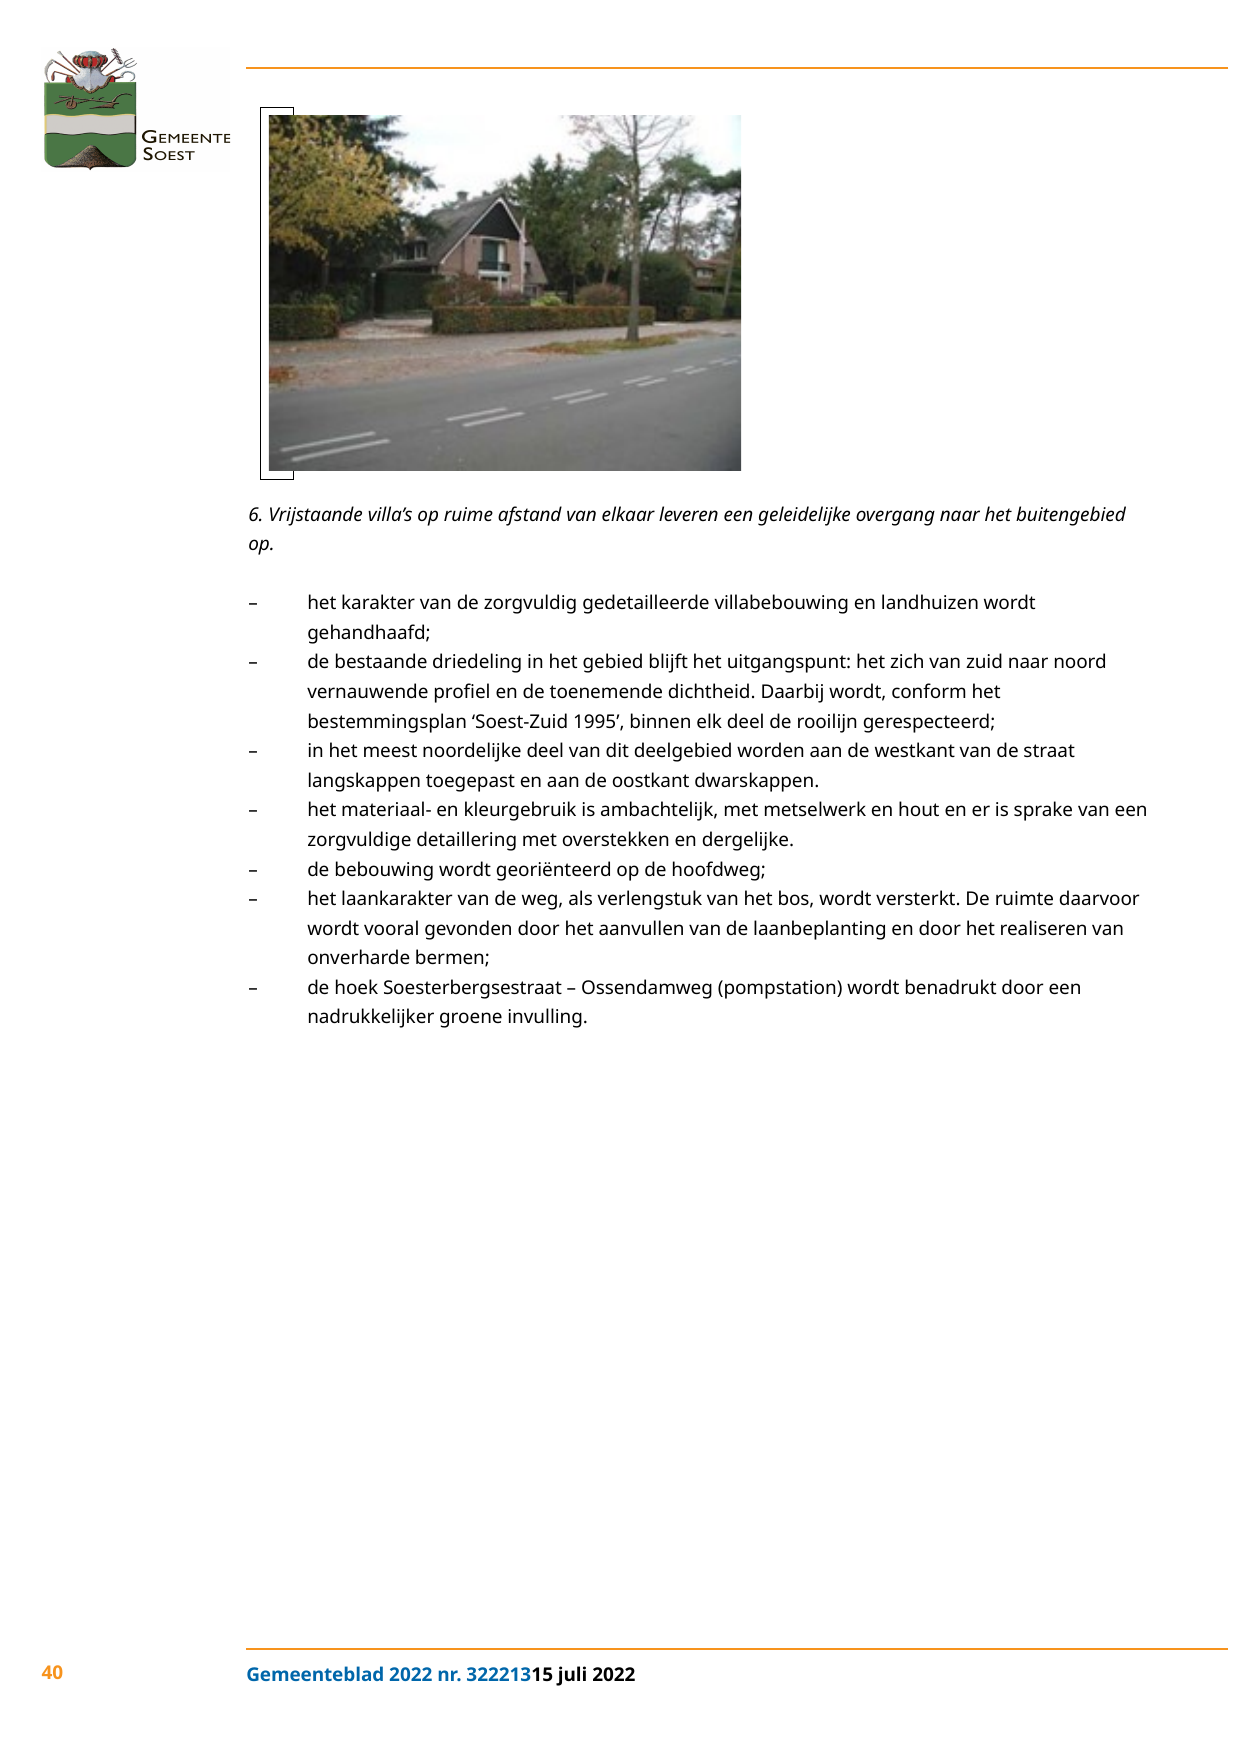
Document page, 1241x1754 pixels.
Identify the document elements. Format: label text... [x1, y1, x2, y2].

list de bestaande driedeling in het gebied blijft het uitgangspunt: het zich van zuid naar noord vernauwende profiel en de toenemende dichtheid. Daarbij wordt, conform het bestemmingsplan ‘Soest-Zuid 1995’, binnen elk deel de rooilijn gerespecteerd; [248, 649, 1152, 734]
list het laankarakter van de weg, als verlengstuk van het bos, wordt versterkt. De ruimte daarvoor wordt vooral gevonden door het aanvullen van de laanbeplanting en door het realiseren van onverharde bermen; [248, 885, 1152, 970]
list het materiaal- en kleurgebruik is ambachtelijk, met metselwerk en hout en er is sprake van een zorgvuldige detaillering met overstekken en dergelijke. [248, 797, 1152, 852]
picture [41, 47, 231, 172]
list de hoek Soesterbergsestraat – Ossendamweg (pompstation) wordt benadrukt door een nadrukkelijker groene invulling. [248, 974, 1152, 1029]
list in het meest noordelijke deel van dit deelgebied worden aan de westkant van de straat langskappen toegepast en aan de oostkant dwarskappen. [248, 737, 1152, 793]
list het karakter van de zorgvuldig gedetailleerde villabebouwing en landhuizen wordt gehandhaafd; [248, 589, 1152, 645]
picture [268, 115, 742, 471]
text 6. Vrijstaande villa’s op ruime afstand van elkaar leveren een geleidelijke overgang naar het buitengebied op. [248, 501, 1152, 556]
list de bebouwing wordt georiënteerd op de hoofdweg; [248, 856, 1152, 882]
